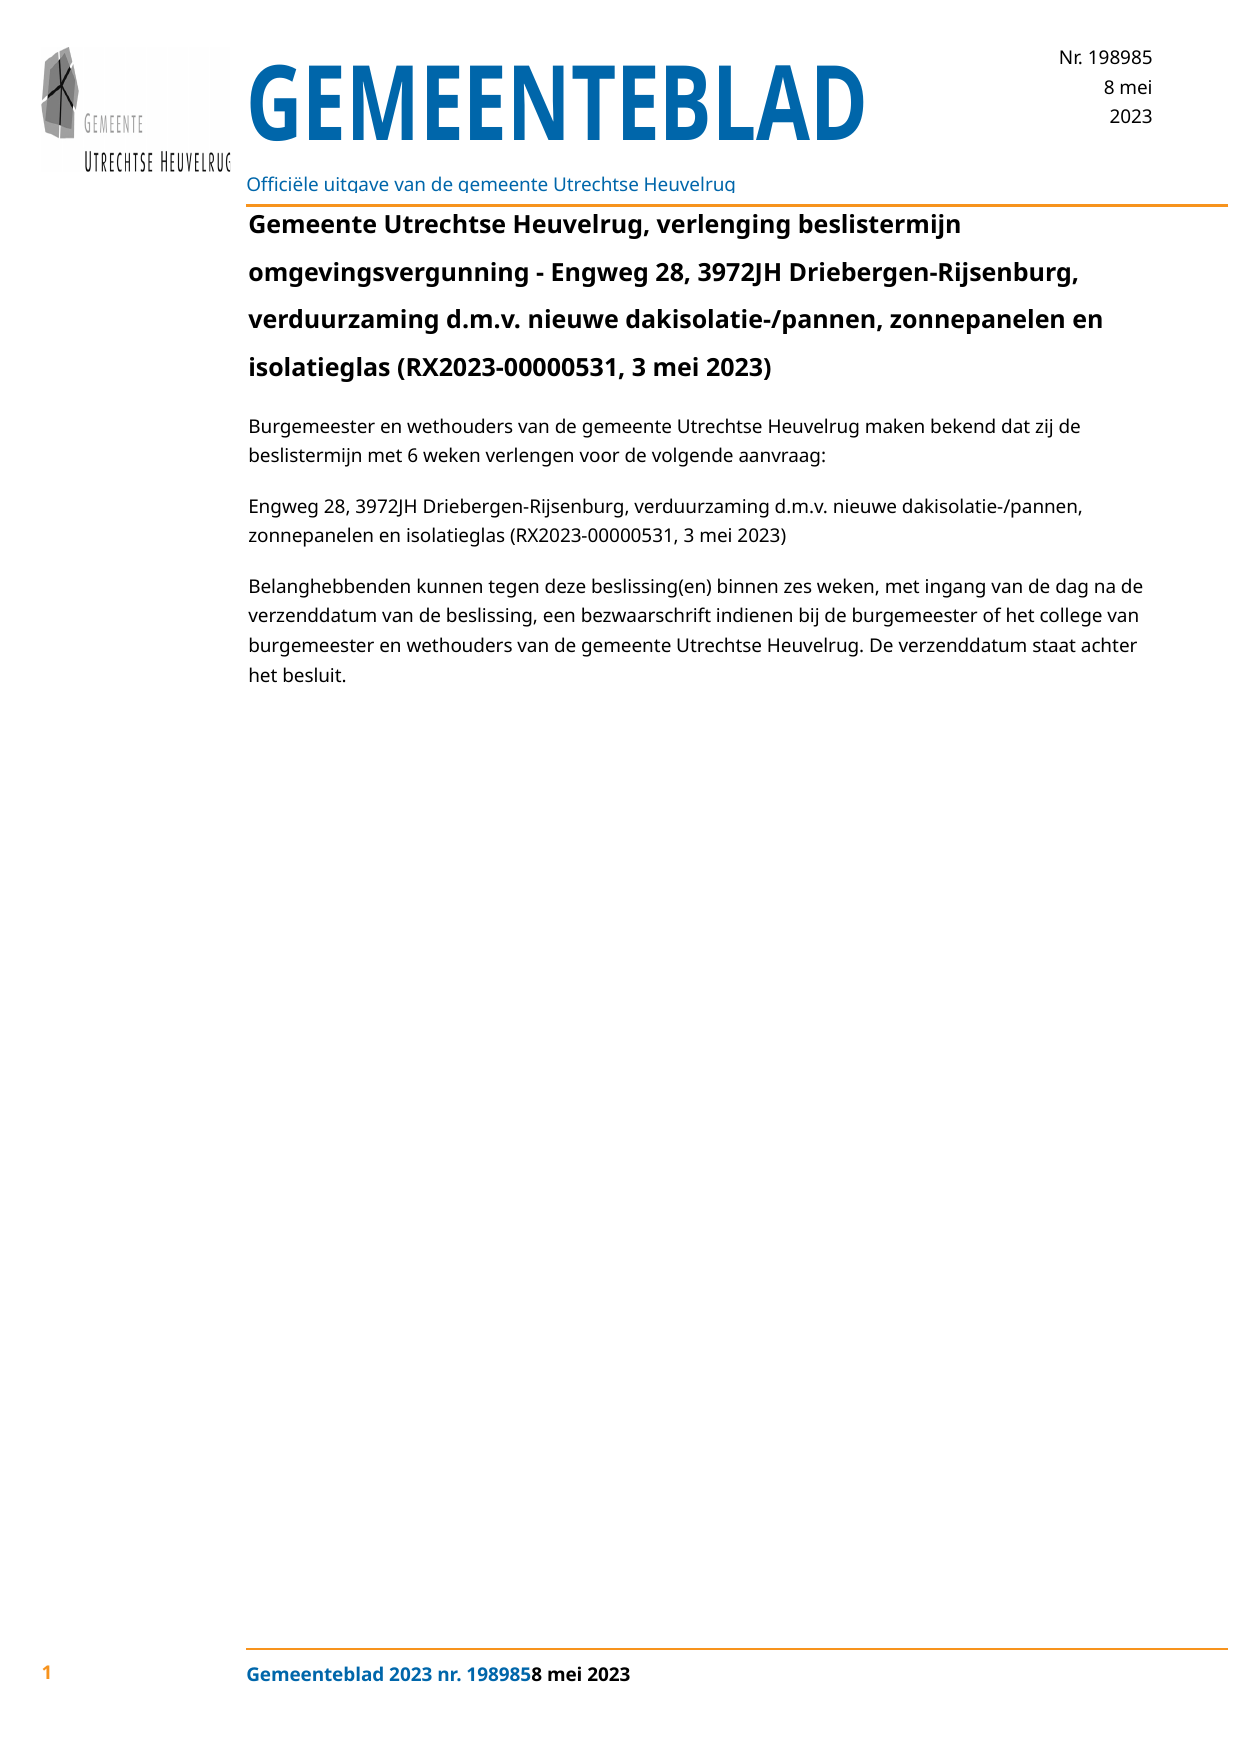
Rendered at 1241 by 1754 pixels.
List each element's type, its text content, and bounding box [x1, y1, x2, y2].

picture [41, 47, 231, 172]
text Belanghebbenden kunnen tegen deze beslissing(en) binnen zes weken, met ingang van de dag na de verzenddatum van de beslissing, een bezwaarschrift indienen bij de burgemeester of het college van burgemeester en wethouders van de gemeente Utrechtse Heuvelrug. De verzenddatum staat achter het besluit. [248, 573, 1152, 688]
text Burgemeester en wethouders van de gemeente Utrechtse Heuvelrug maken bekend dat zij de beslistermijn met 6 weken verlengen voor de volgende aanvraag: [248, 413, 1152, 468]
text Engweg 28, 3972JH Driebergen-Rijsenburg, verduurzaming d.m.v. nieuwe dakisolatie-/pannen, zonnepanelen en isolatieglas (RX2023-00000531, 3 mei 2023) [248, 493, 1152, 548]
text Gemeente Utrechtse Heuvelrug, verlenging beslistermijn omgevingsvergunning - Engweg 28, 3972JH Driebergen-Rijsenburg, verduurzaming d.m.v. nieuwe dakisolatie-/pannen, zonnepanelen en isolatieglas (RX2023-00000531, 3 mei 2023) [248, 207, 1152, 384]
